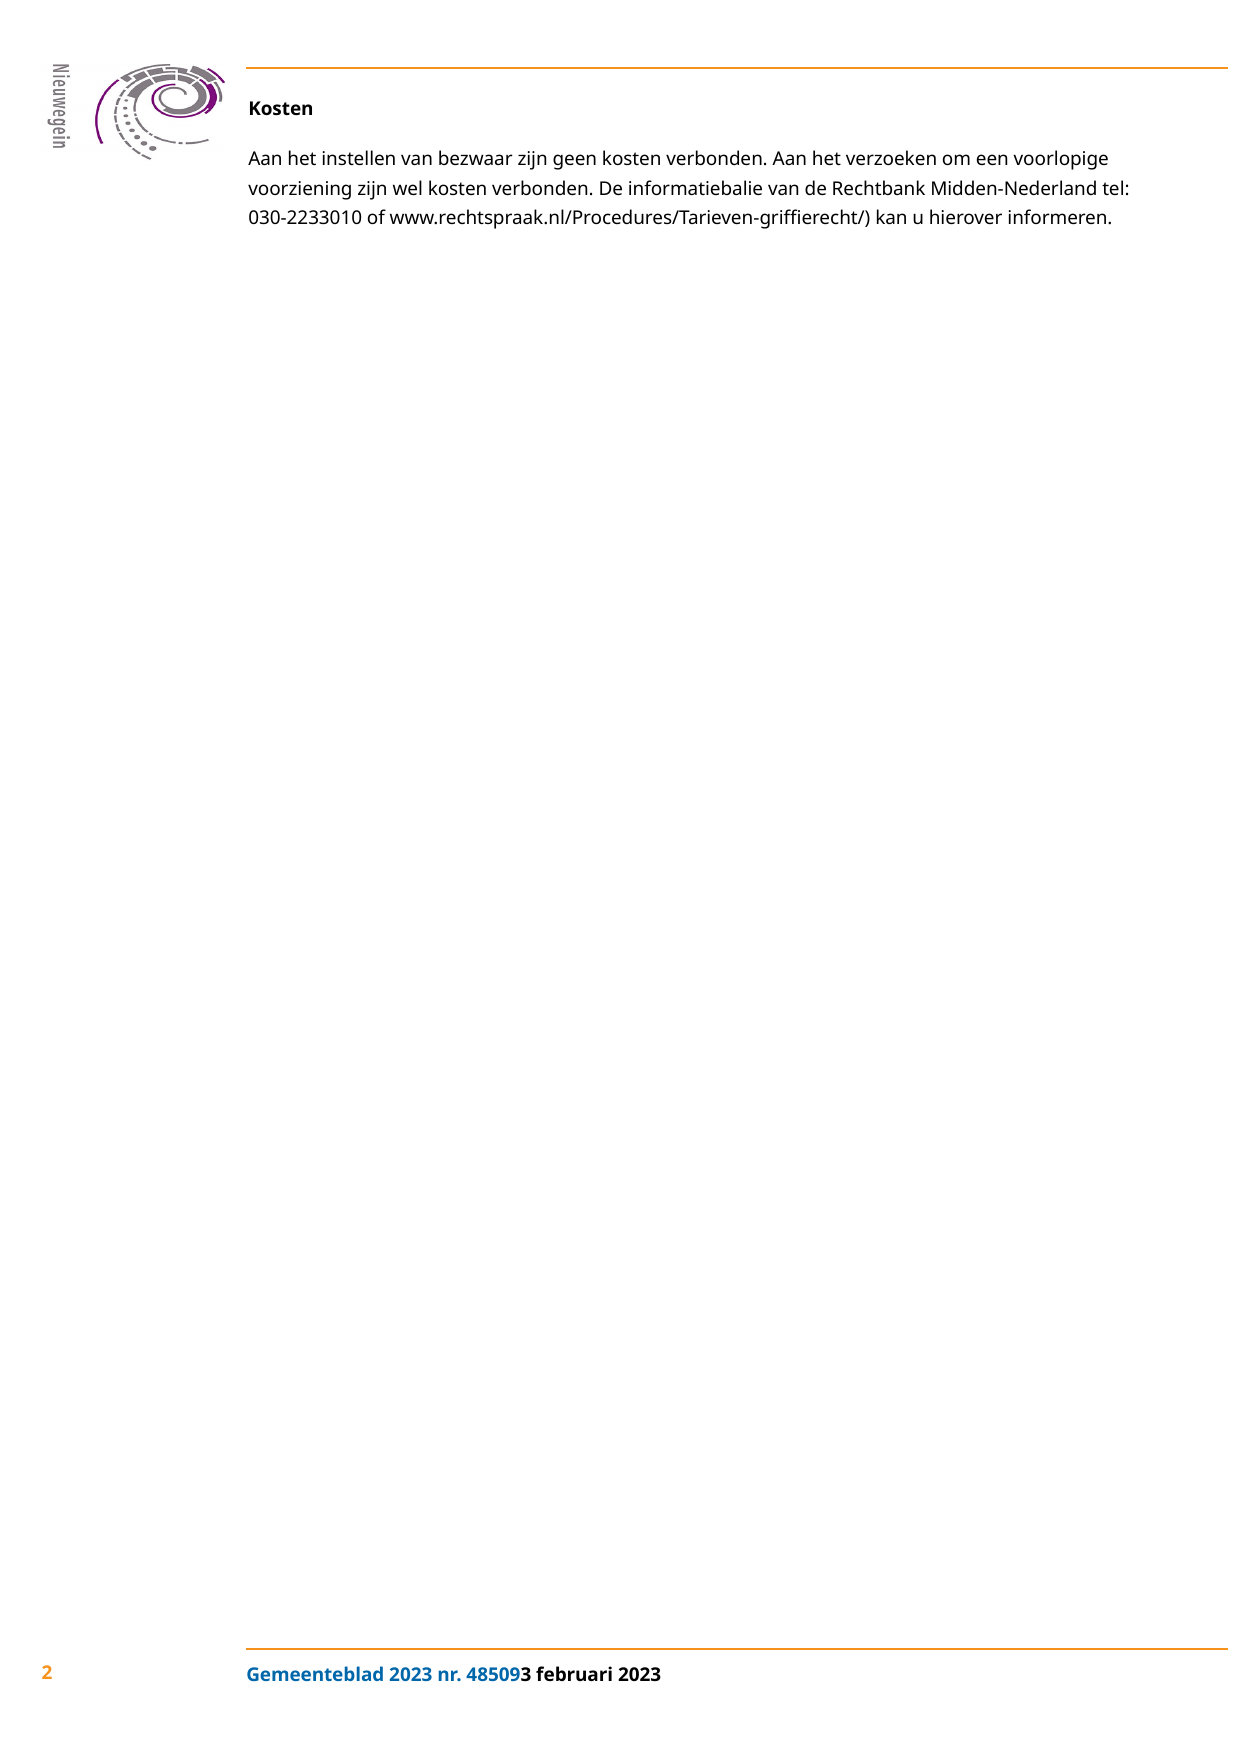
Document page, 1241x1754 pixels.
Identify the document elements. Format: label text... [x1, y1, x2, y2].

text Kosten [248, 95, 1152, 121]
text Aan het instellen van bezwaar zijn geen kosten verbonden. Aan het verzoeken om een voorlopige voorziening zijn wel kosten verbonden. De informatiebalie van de Rechtbank Midden-Nederland tel: 030-2233010 of www.rechtspraak.nl/Procedures/Tarieven-griffierecht/) kan u hierover informeren. [248, 145, 1152, 230]
picture [41, 47, 231, 172]
